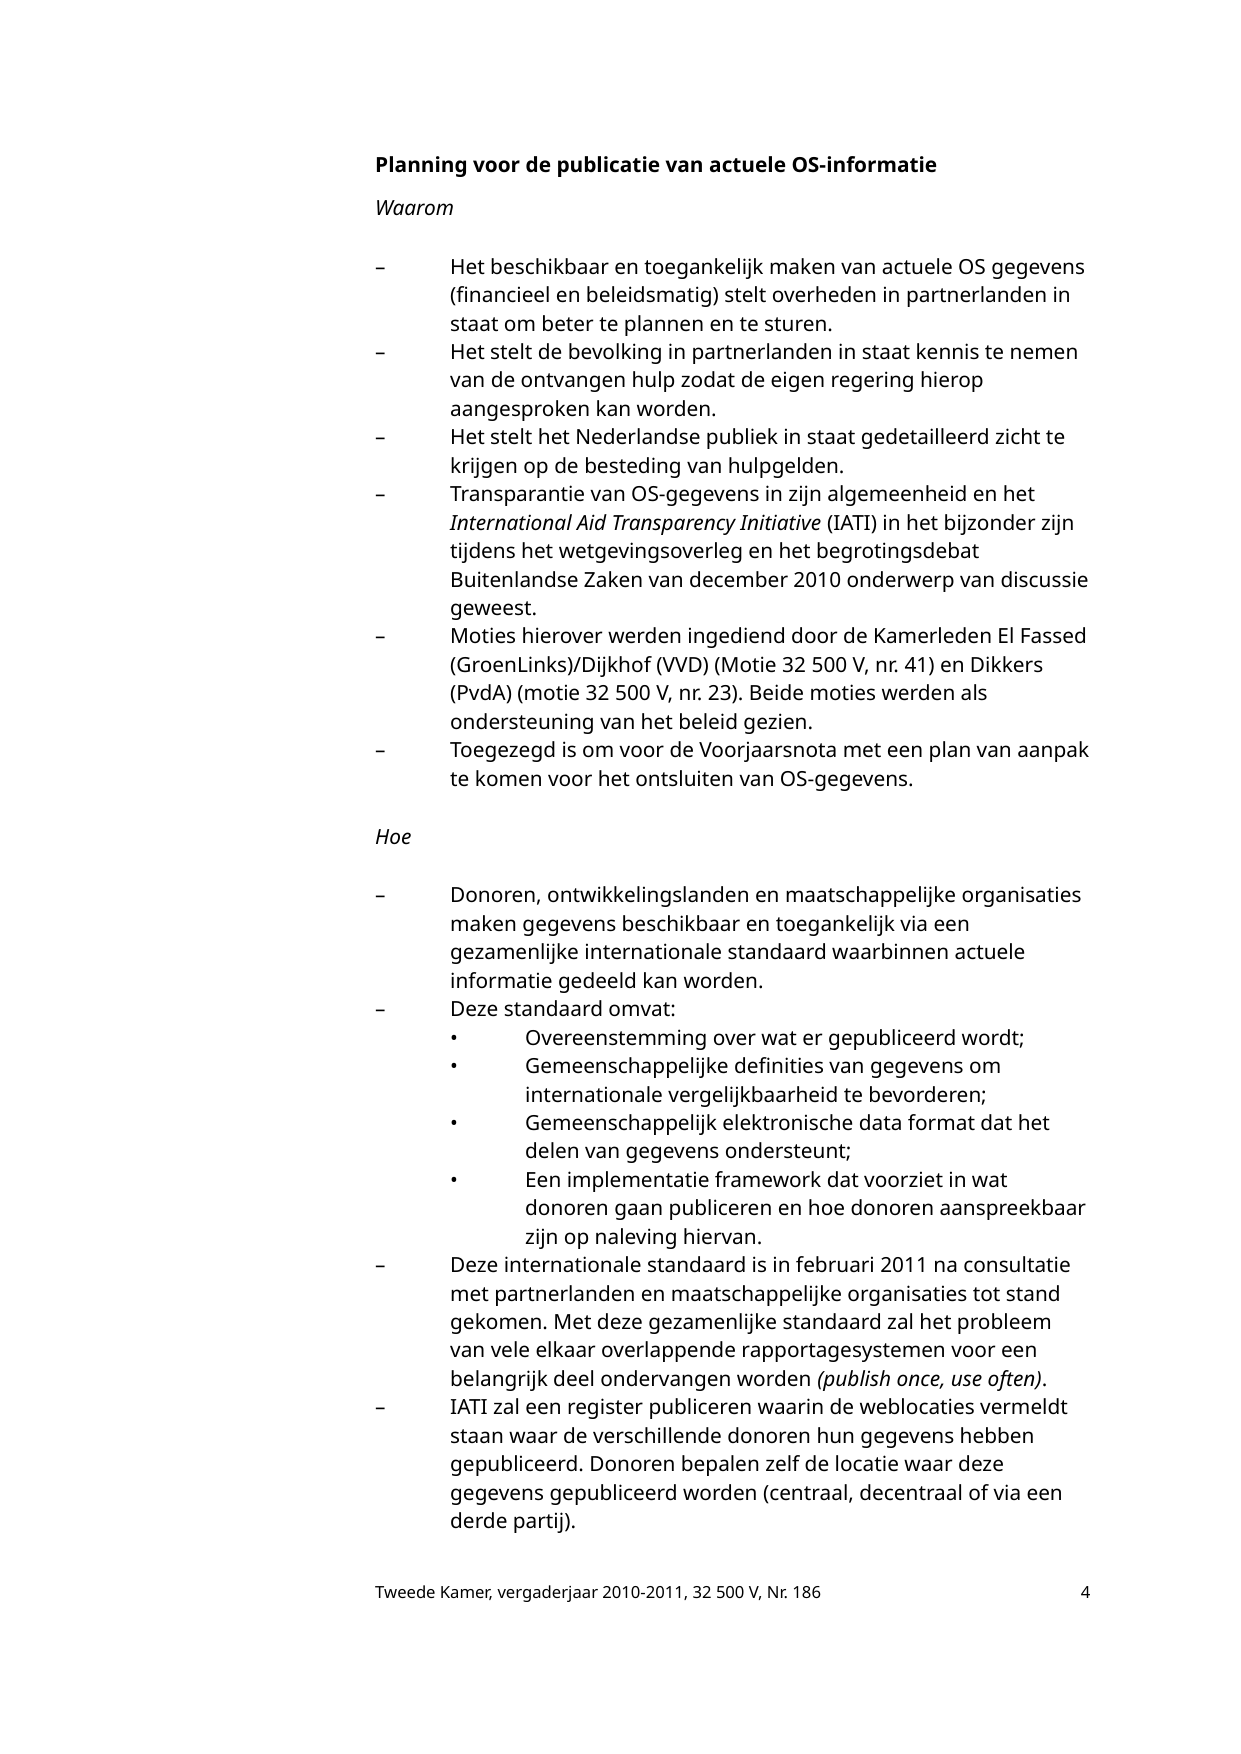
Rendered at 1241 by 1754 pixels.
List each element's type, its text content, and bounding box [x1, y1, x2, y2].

list Moties hierover werden ingediend door de Kamerleden El Fassed (GroenLinks)/Dijkhof (VVD) (Motie 32 500 V, nr. 41) en Dikkers (PvdA) (motie 32 500 V, nr. 23). Beide moties werden als ondersteuning van het beleid gezien. [375, 622, 1090, 735]
list Deze internationale standaard is in februari 2011 na consultatie met partnerlanden en maatschappelijke organisaties tot stand gekomen. Met deze gezamenlijke standaard zal het probleem van vele elkaar overlappende rapportagesystemen voor een belangrijk deel ondervangen worden (publish once, use often). [375, 1250, 1090, 1392]
text Hoe [375, 822, 1090, 851]
list Het stelt het Nederlandse publiek in staat gedetailleerd zicht te krijgen op de besteding van hulpgelden. [375, 422, 1090, 479]
list IATI zal een register publiceren waarin de weblocaties vermeldt staan waar de verschillende donoren hun gegevens hebben gepubliceerd. Donoren bepalen zelf de locatie waar deze gegevens gepubliceerd worden (centraal, decentraal of via een derde partij). [375, 1392, 1090, 1535]
list Het stelt de bevolking in partnerlanden in staat kennis te nemen van de ontvangen hulp zodat de eigen regering hierop aangesproken kan worden. [375, 337, 1090, 422]
list Overeenstemming over wat er gepubliceerd wordt; [450, 1023, 1090, 1051]
list Gemeenschappelijke definities van gegevens om internationale vergelijkbaarheid te bevorderen; [450, 1051, 1090, 1108]
list Deze standaard omvat: [375, 994, 1090, 1023]
list Donoren, ontwikkelingslanden en maatschappelijke organisaties maken gegevens beschikbaar en toegankelijk via een gezamenlijke internationale standaard waarbinnen actuele informatie gedeeld kan worden. [375, 881, 1090, 994]
list Een implementatie framework dat voorziet in wat donoren gaan publiceren en hoe donoren aanspreekbaar zijn op naleving hiervan. [450, 1165, 1090, 1250]
list Toegezegd is om voor de Voorjaarsnota met een plan van aanpak te komen voor het ontsluiten van OS-gegevens. [375, 735, 1090, 792]
text Planning voor de publicatie van actuele OS-informatie [375, 150, 1090, 178]
list Gemeenschappelijk elektronische data format dat het delen van gegevens ondersteunt; [450, 1108, 1090, 1165]
list Het beschikbaar en toegankelijk maken van actuele OS gegevens (financieel en beleidsmatig) stelt overheden in partnerlanden in staat om beter te plannen en te sturen. [375, 252, 1090, 337]
text Waarom [375, 193, 1090, 222]
list Transparantie van OS-gegevens in zijn algemeenheid en het International Aid Transparency Initiative (IATI) in het bijzonder zijn tijdens het wetgevingsoverleg en het begrotingsdebat Buitenlandse Zaken van december 2010 onderwerp van discussie geweest. [375, 479, 1090, 622]
